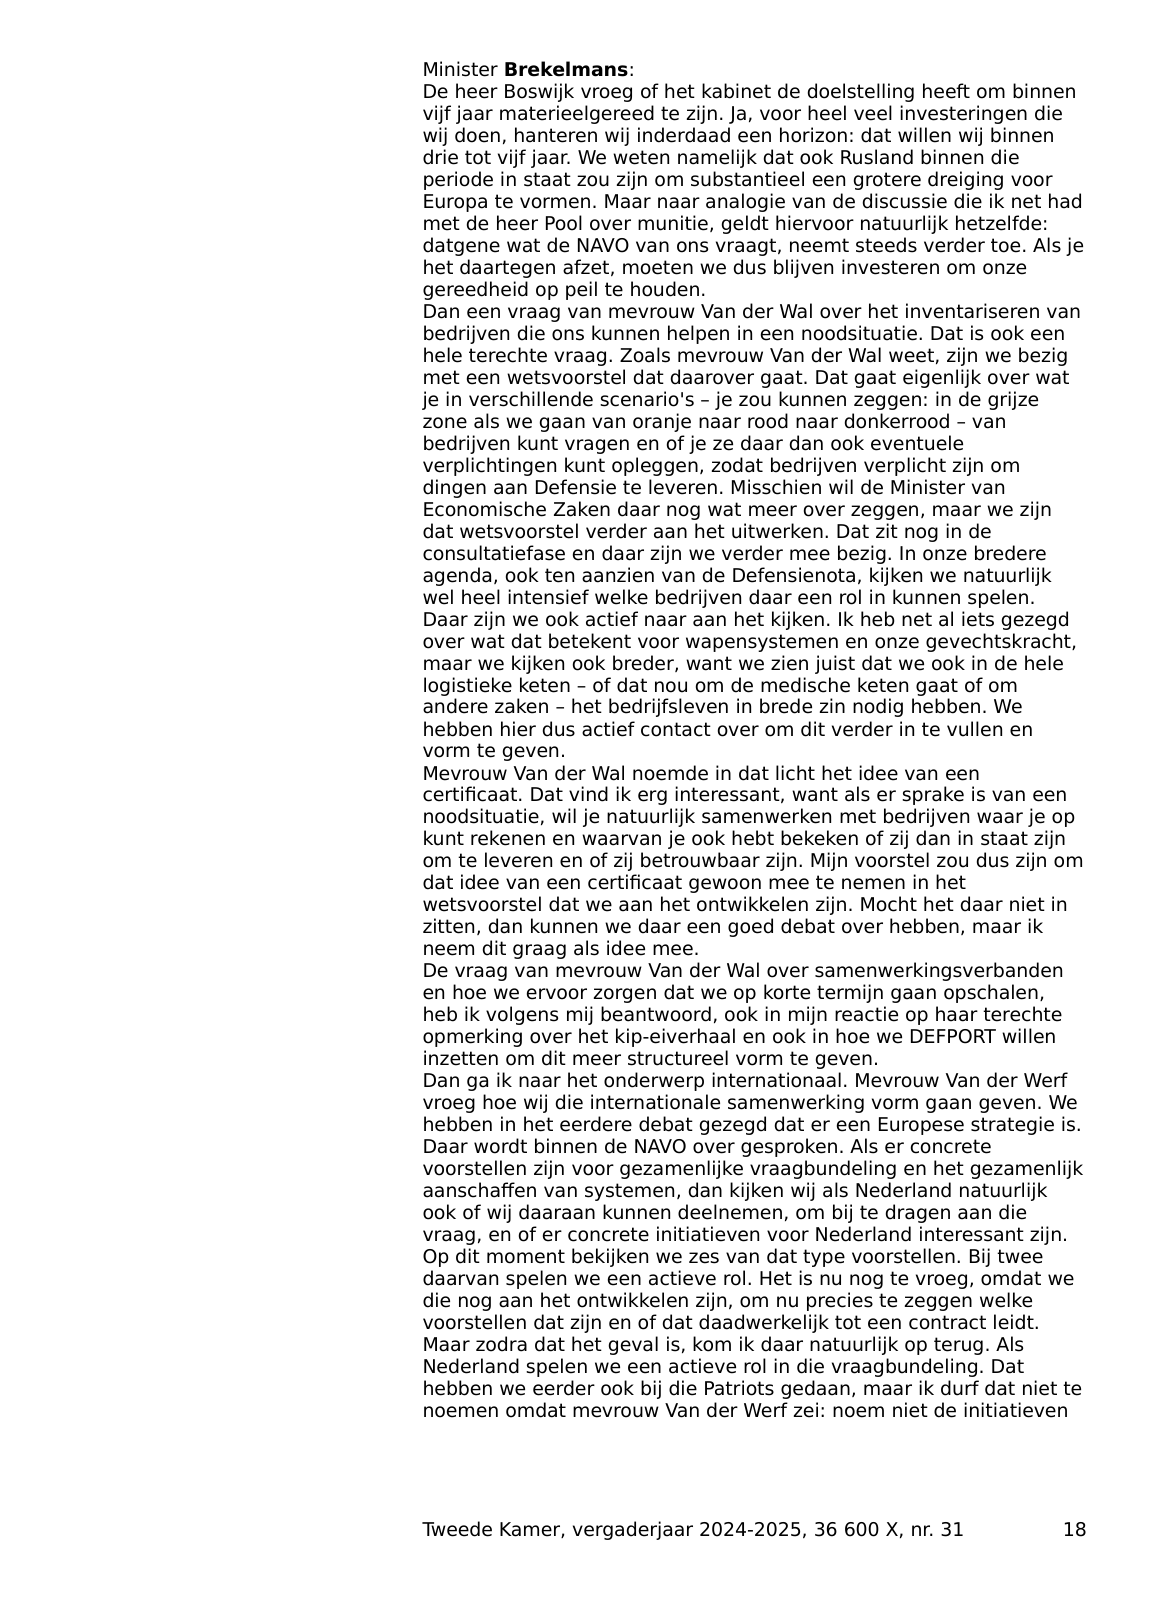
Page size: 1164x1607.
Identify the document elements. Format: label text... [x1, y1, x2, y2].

text Minister Brekelmans: [422, 59, 1087, 81]
text Dan ga ik naar het onderwerp internationaal. Mevrouw Van der Werf vroeg hoe wij die internationale samenwerking vorm gaan geven. We hebben in het eerdere debat gezegd dat er een Europese strategie is. Daar wordt binnen de NAVO over gesproken. Als er concrete voorstellen zijn voor gezamenlijke vraagbundeling en het gezamenlijk aanschaffen van systemen, dan kijken wij als Nederland natuurlijk ook of wij daaraan kunnen deelnemen, om bij te dragen aan die vraag, en of er concrete initiatieven voor Nederland interessant zijn. Op dit moment bekijken we zes van dat type voorstellen. Bij twee daarvan spelen we een actieve rol. Het is nu nog te vroeg, omdat we die nog aan het ontwikkelen zijn, om nu precies te zeggen welke voorstellen dat zijn en of dat daadwerkelijk tot een contract leidt. Maar zodra dat het geval is, kom ik daar natuurlijk op terug. Als Nederland spelen we een actieve rol in die vraagbundeling. Dat hebben we eerder ook bij die Patriots gedaan, maar ik durf dat niet te noemen omdat mevrouw Van der Werf zei: noem niet de initiatieven [422, 1070, 1087, 1422]
text De heer Boswijk vroeg of het kabinet de doelstelling heeft om binnen vijf jaar materieelgereed te zijn. Ja, voor heel veel investeringen die wij doen, hanteren wij inderdaad een horizon: dat willen wij binnen drie tot vijf jaar. We weten namelijk dat ook Rusland binnen die periode in staat zou zijn om substantieel een grotere dreiging voor Europa te vormen. Maar naar analogie van de discussie die ik net had met de heer Pool over munitie, geldt hiervoor natuurlijk hetzelfde: datgene wat de NAVO van ons vraagt, neemt steeds verder toe. Als je het daartegen afzet, moeten we dus blijven investeren om onze gereedheid op peil te houden. [422, 81, 1087, 301]
text Dan een vraag van mevrouw Van der Wal over het inventariseren van bedrijven die ons kunnen helpen in een noodsituatie. Dat is ook een hele terechte vraag. Zoals mevrouw Van der Wal weet, zijn we bezig met een wetsvoorstel dat daarover gaat. Dat gaat eigenlijk over wat je in verschillende scenario's – je zou kunnen zeggen: in de grijze zone als we gaan van oranje naar rood naar donkerrood – van bedrijven kunt vragen en of je ze daar dan ook eventuele verplichtingen kunt opleggen, zodat bedrijven verplicht zijn om dingen aan Defensie te leveren. Misschien wil de Minister van Economische Zaken daar nog wat meer over zeggen, maar we zijn dat wetsvoorstel verder aan het uitwerken. Dat zit nog in de consultatiefase en daar zijn we verder mee bezig. In onze bredere agenda, ook ten aanzien van de Defensienota, kijken we natuurlijk wel heel intensief welke bedrijven daar een rol in kunnen spelen. Daar zijn we ook actief naar aan het kijken. Ik heb net al iets gezegd over wat dat betekent voor wapensystemen en onze gevechtskracht, maar we kijken ook breder, want we zien juist dat we ook in de hele logistieke keten – of dat nou om de medische keten gaat of om andere zaken – het bedrijfsleven in brede zin nodig hebben. We hebben hier dus actief contact over om dit verder in te vullen en vorm te geven. [422, 301, 1087, 762]
text De vraag van mevrouw Van der Wal over samenwerkingsverbanden en hoe we ervoor zorgen dat we op korte termijn gaan opschalen, heb ik volgens mij beantwoord, ook in mijn reactie op haar terechte opmerking over het kip-eiverhaal en ook in hoe we DEFPORT willen inzetten om dit meer structureel vorm te geven. [422, 960, 1087, 1070]
text Mevrouw Van der Wal noemde in dat licht het idee van een certificaat. Dat vind ik erg interessant, want als er sprake is van een noodsituatie, wil je natuurlijk samenwerken met bedrijven waar je op kunt rekenen en waarvan je ook hebt bekeken of zij dan in staat zijn om te leveren en of zij betrouwbaar zijn. Mijn voorstel zou dus zijn om dat idee van een certificaat gewoon mee te nemen in het wetsvoorstel dat we aan het ontwikkelen zijn. Mocht het daar niet in zitten, dan kunnen we daar een goed debat over hebben, maar ik neem dit graag als idee mee. [422, 762, 1087, 960]
